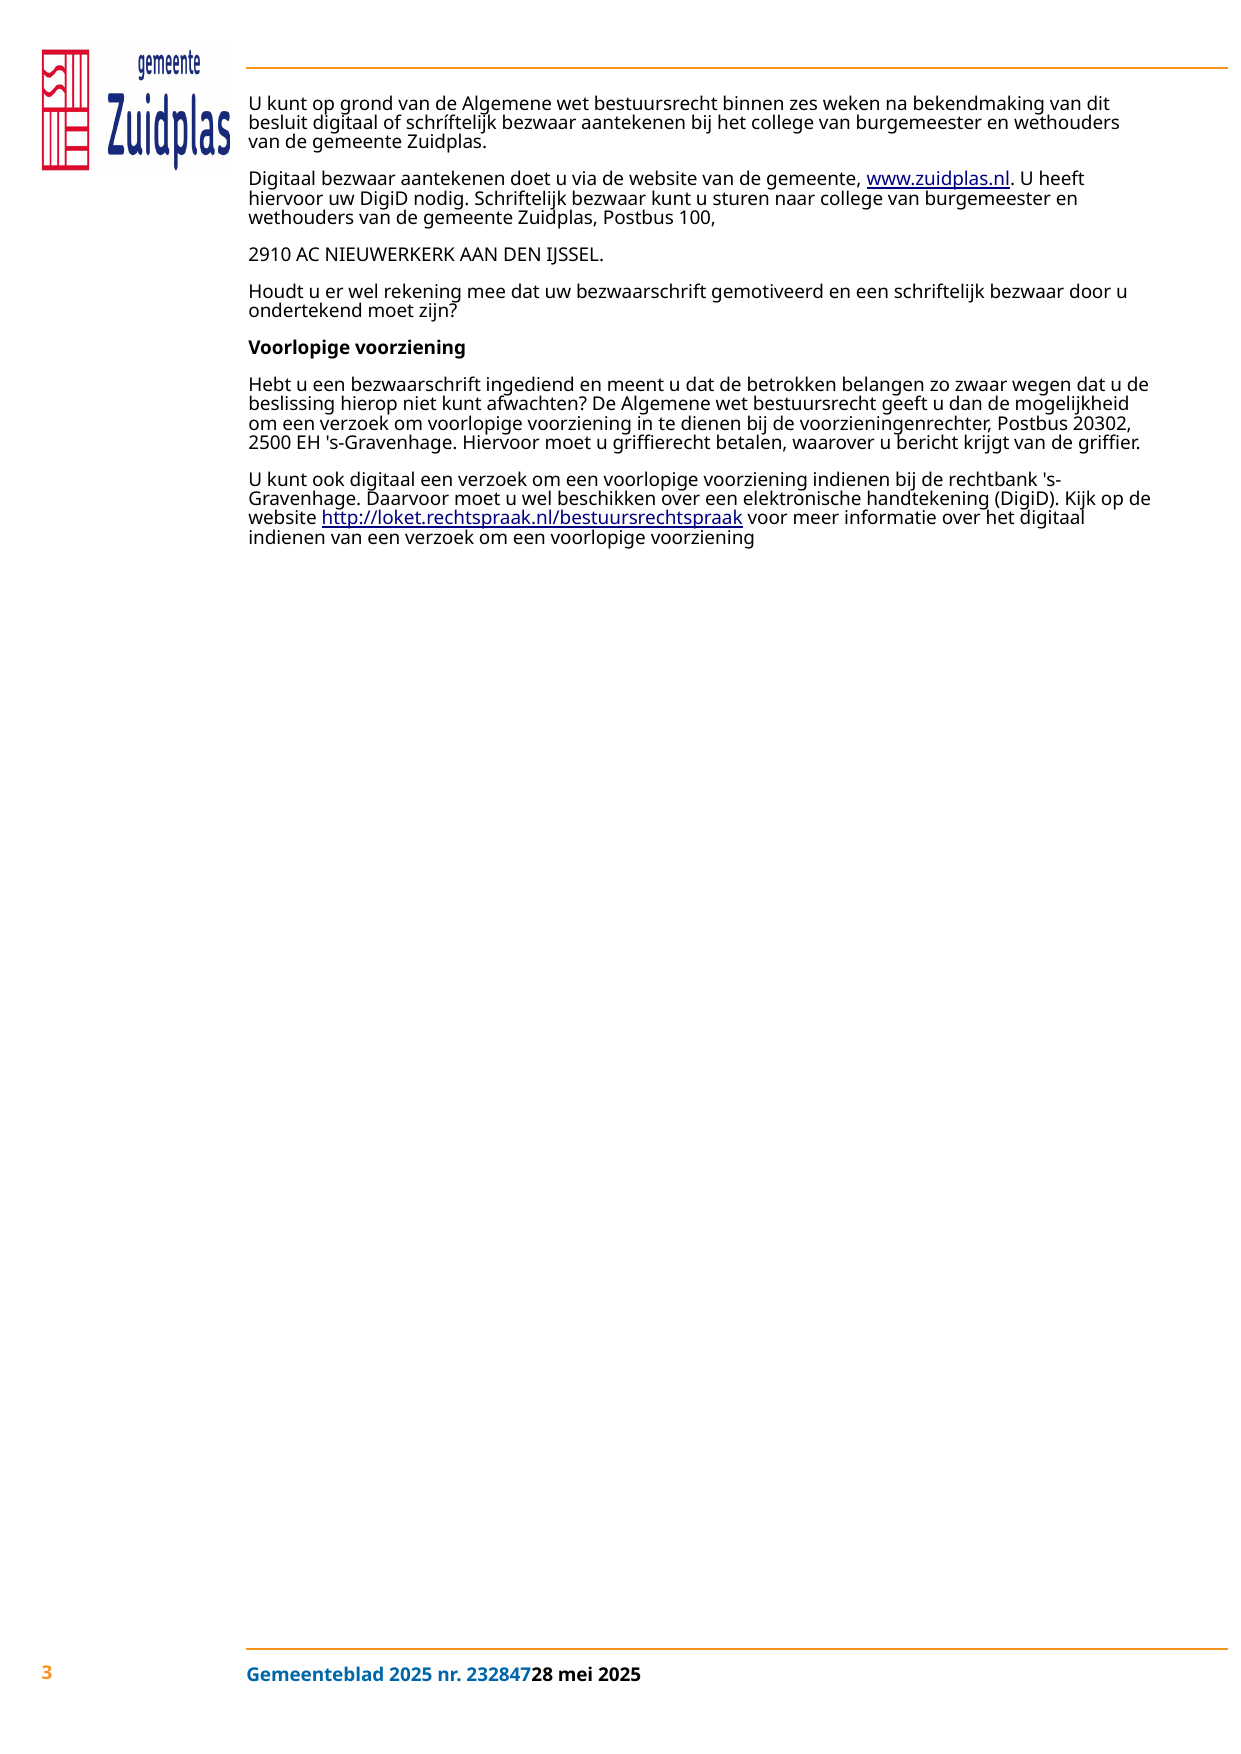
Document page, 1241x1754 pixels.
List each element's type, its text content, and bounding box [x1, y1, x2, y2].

text 2910 AC NIEUWERKERK AAN DEN IJSSEL. [248, 246, 1152, 265]
picture [41, 47, 231, 172]
text Digitaal bezwaar aantekenen doet u via de website van de gemeente, www.zuidplas.nl. U heeft hiervoor uw DigiD nodig. Schriftelijk bezwaar kunt u sturen naar college van burgemeester en wethouders van de gemeente Zuidplas, Postbus 100, [248, 170, 1152, 228]
text U kunt ook digitaal een verzoek om een voorlopige voorziening indienen bij de rechtbank 's-Gravenhage. Daarvoor moet u wel beschikken over een elektronische handtekening (DigiD). Kijk op de website http://loket.rechtspraak.nl/bestuursrechtspraak voor meer informatie over het digitaal indienen van een verzoek om een voorlopige voorziening [248, 471, 1152, 548]
text Hebt u een bezwaarschrift ingediend en meent u dat de betrokken belangen zo zwaar wegen dat u de beslissing hierop niet kunt afwachten? De Algemene wet bestuursrecht geeft u dan de mogelijkheid om een verzoek om voorlopige voorziening in te dienen bij de voorzieningenrechter, Postbus 20302, 2500 EH 's-Gravenhage. Hiervoor moet u griffierecht betalen, waarover u bericht krijgt van de griffier. [248, 376, 1152, 453]
text U kunt op grond van de Algemene wet bestuursrecht binnen zes weken na bekendmaking van dit besluit digitaal of schríftelijk bezwaar aantekenen bij het college van burgemeester en wethouders van de gemeente Zuidplas. [248, 95, 1152, 153]
text Houdt u er wel rekening mee dat uw bezwaarschrift gemotiveerd en een schriftelijk bezwaar door u ondertekend moet zijn? [248, 283, 1152, 321]
text Voorlopige voorziening [248, 339, 1152, 358]
